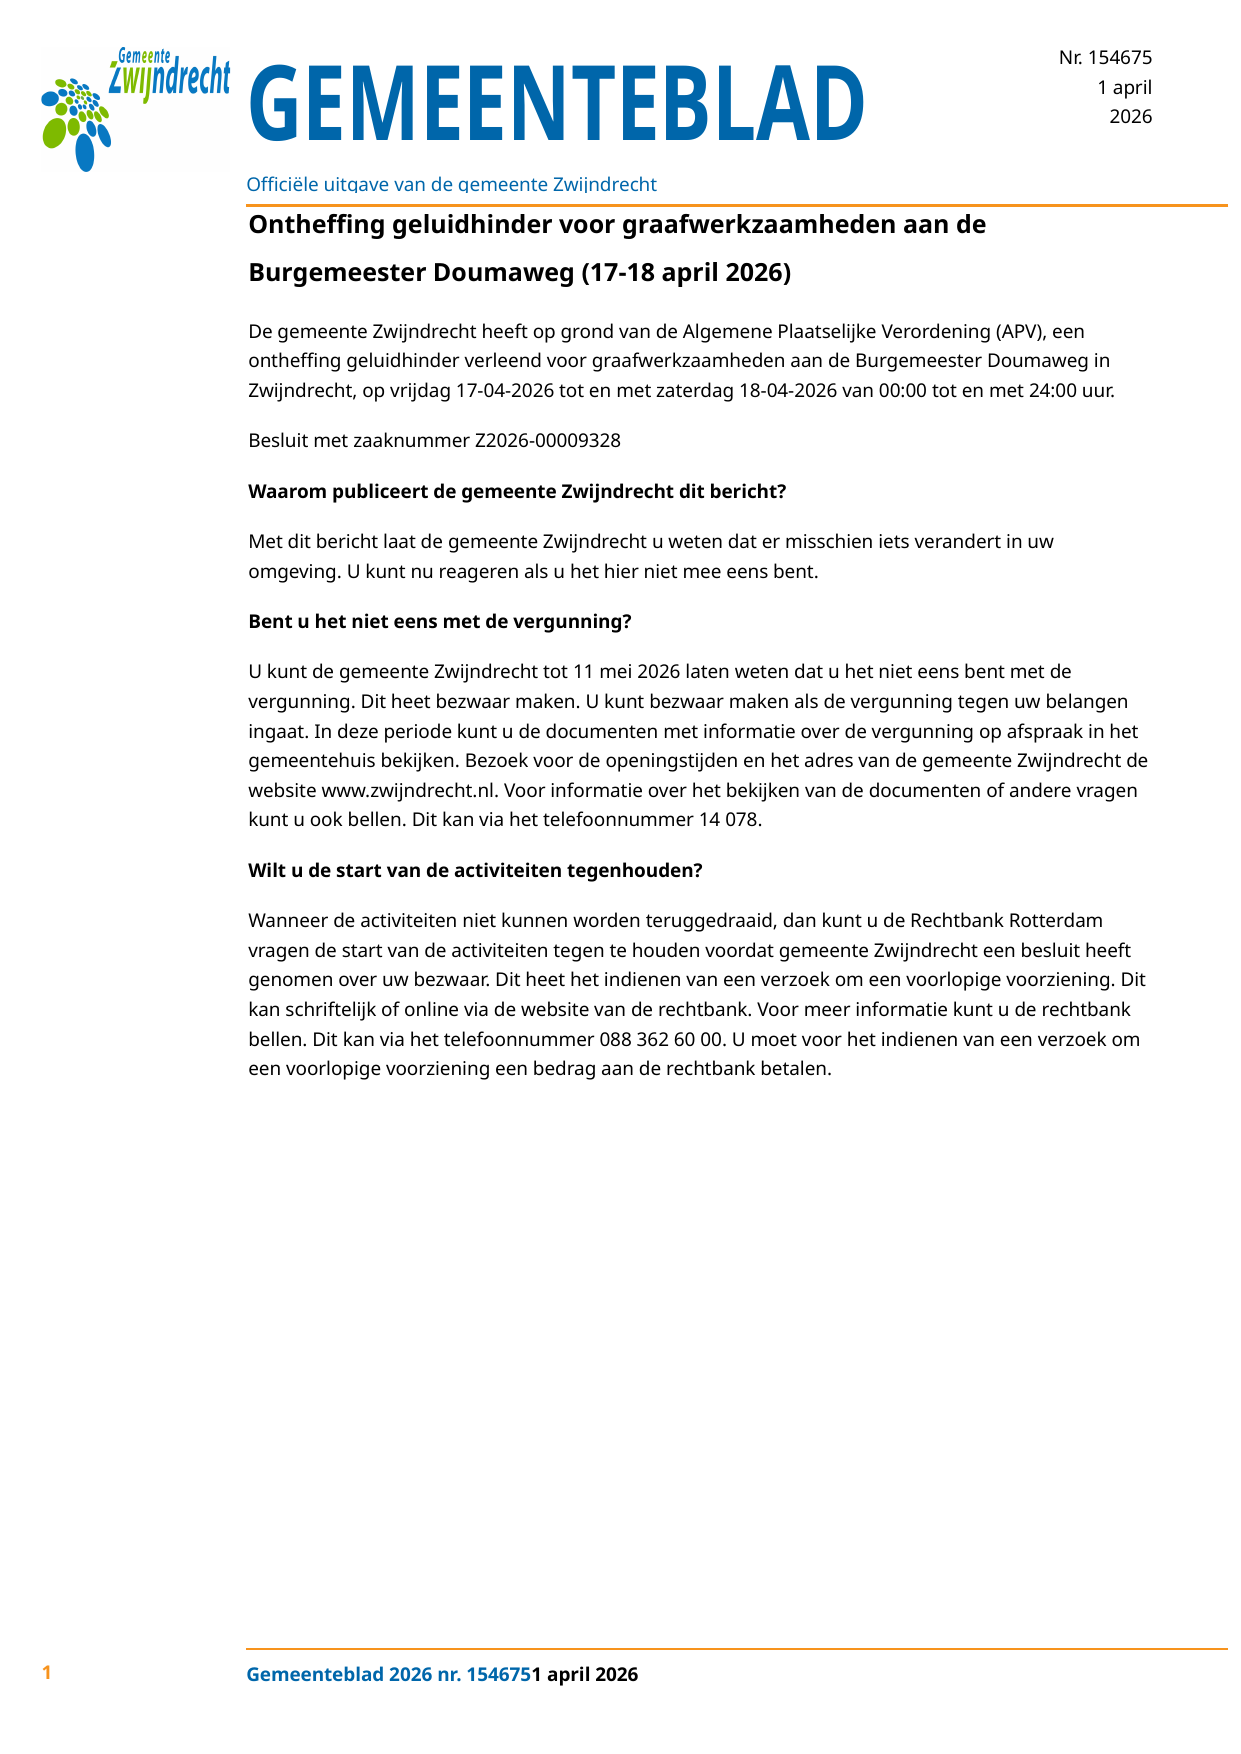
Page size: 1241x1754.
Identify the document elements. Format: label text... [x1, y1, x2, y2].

text Bent u het niet eens met de vergunning? [248, 608, 1152, 634]
text Waarom publiceert de gemeente Zwijndrecht dit bericht? [248, 478, 1152, 504]
text Wanneer de activiteiten niet kunnen worden teruggedraaid, dan kunt u de Rechtbank Rotterdam vragen de start van de activiteiten tegen te houden voordat gemeente Zwijndrecht een besluit heeft genomen over uw bezwaar. Dit heet het indienen van een verzoek om een voorlopige voorziening. Dit kan schriftelijk of online via de website van de rechtbank. Voor meer informatie kunt u de rechtbank bellen. Dit kan via het telefoonnummer 088 362 60 00. U moet voor het indienen van een verzoek om een voorlopige voorziening een bedrag aan de rechtbank betalen. [248, 907, 1152, 1081]
text Ontheffing geluidhinder voor graafwerkzaamheden aan de Burgemeester Doumaweg (17-18 april 2026) [248, 207, 1152, 288]
picture [41, 47, 231, 172]
text De gemeente Zwijndrecht heeft op grond van de Algemene Plaatselijke Verordening (APV), een ontheffing geluidhinder verleend voor graafwerkzaamheden aan de Burgemeester Doumaweg in Zwijndrecht, op vrijdag 17-04-2026 tot en met zaterdag 18-04-2026 van 00:00 tot en met 24:00 uur. [248, 318, 1152, 403]
text U kunt de gemeente Zwijndrecht tot 11 mei 2026 laten weten dat u het niet eens bent met de vergunning. Dit heet bezwaar maken. U kunt bezwaar maken als de vergunning tegen uw belangen ingaat. In deze periode kunt u de documenten met informatie over de vergunning op afspraak in het gemeentehuis bekijken. Bezoek voor de openingstijden en het adres van de gemeente Zwijndrecht de website www.zwijndrecht.nl. Voor informatie over het bekijken van de documenten of andere vragen kunt u ook bellen. Dit kan via het telefoonnummer 14 078. [248, 659, 1152, 832]
text Besluit met zaaknummer Z2026-00009328 [248, 427, 1152, 453]
text Met dit bericht laat de gemeente Zwijndrecht u weten dat er misschien iets verandert in uw omgeving. U kunt nu reageren als u het hier niet mee eens bent. [248, 528, 1152, 584]
text Wilt u de start van de activiteiten tegenhouden? [248, 857, 1152, 883]
